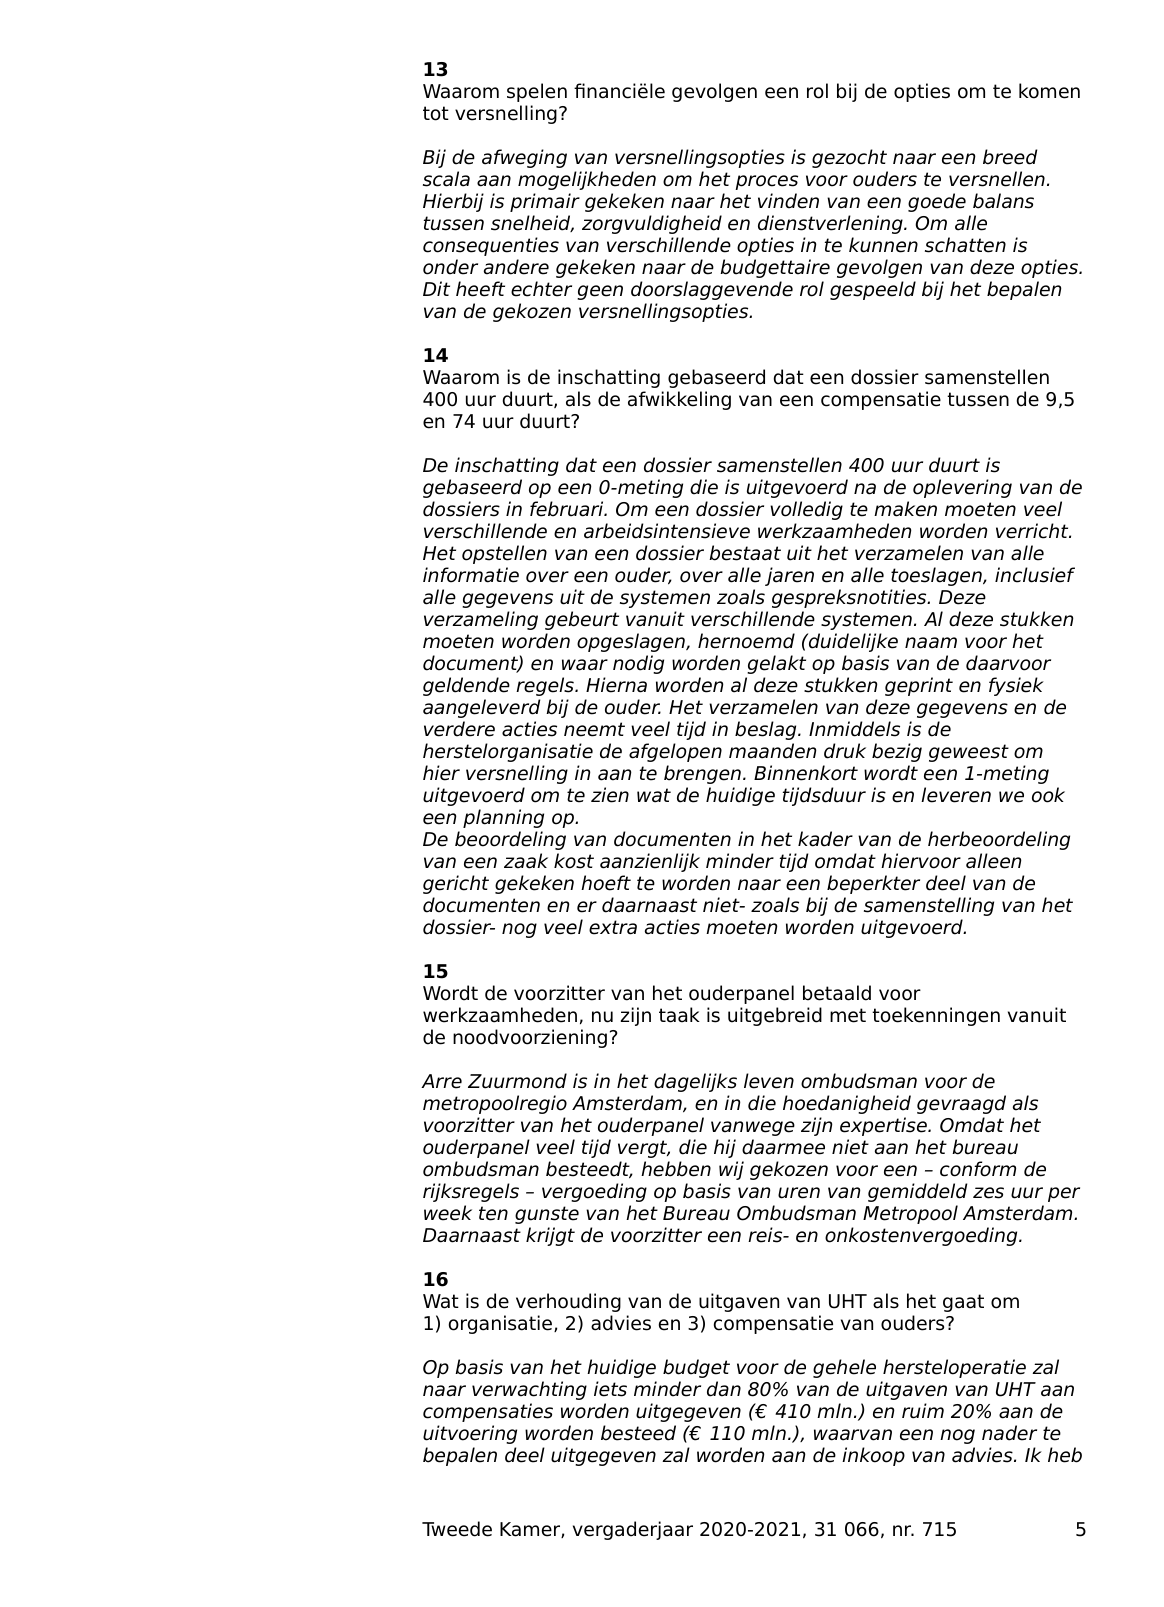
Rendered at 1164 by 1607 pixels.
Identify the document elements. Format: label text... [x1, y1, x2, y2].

text Arre Zuurmond is in het dagelijks leven ombudsman voor de metropoolregio Amsterdam, en in die hoedanigheid gevraagd als voorzitter van het ouderpanel vanwege zijn expertise. Omdat het ouderpanel veel tijd vergt, die hij daarmee niet aan het bureau ombudsman besteedt, hebben wij gekozen voor een – conform de rijksregels – vergoeding op basis van uren van gemiddeld zes uur per week ten gunste van het Bureau Ombudsman Metropool Amsterdam. Daarnaast krijgt de voorzitter een reis- en onkostenvergoeding. [422, 1071, 1087, 1247]
text Wat is de verhouding van de uitgaven van UHT als het gaat om 1) organisatie, 2) advies en 3) compensatie van ouders? [422, 1291, 1087, 1335]
text 13 [422, 59, 1087, 81]
text De inschatting dat een dossier samenstellen 400 uur duurt is gebaseerd op een 0-meting die is uitgevoerd na de oplevering van de dossiers in februari. Om een dossier volledig te maken moeten veel verschillende en arbeidsintensieve werkzaamheden worden verricht. Het opstellen van een dossier bestaat uit het verzamelen van alle informatie over een ouder, over alle jaren en alle toeslagen, inclusief alle gegevens uit de systemen zoals gespreksnotities. Deze verzameling gebeurt vanuit verschillende systemen. Al deze stukken moeten worden opgeslagen, hernoemd (duidelijke naam voor het document) en waar nodig worden gelakt op basis van de daarvoor geldende regels. Hierna worden al deze stukken geprint en fysiek aangeleverd bij de ouder. Het verzamelen van deze gegevens en de verdere acties neemt veel tijd in beslag. Inmiddels is de herstelorganisatie de afgelopen maanden druk bezig geweest om hier versnelling in aan te brengen. Binnenkort wordt een 1-meting uitgevoerd om te zien wat de huidige tijdsduur is en leveren we ook een planning op. [422, 455, 1087, 829]
text Wordt de voorzitter van het ouderpanel betaald voor werkzaamheden, nu zijn taak is uitgebreid met toekenningen vanuit de noodvoorziening? [422, 983, 1087, 1049]
text Waarom is de inschatting gebaseerd dat een dossier samenstellen 400 uur duurt, als de afwikkeling van een compensatie tussen de 9,5 en 74 uur duurt? [422, 367, 1087, 433]
text Waarom spelen financiële gevolgen een rol bij de opties om te komen tot versnelling? [422, 81, 1087, 125]
text 15 [422, 961, 1087, 983]
text 16 [422, 1269, 1087, 1291]
text 14 [422, 345, 1087, 367]
text Bij de afweging van versnellingsopties is gezocht naar een breed scala aan mogelijkheden om het proces voor ouders te versnellen. Hierbij is primair gekeken naar het vinden van een goede balans tussen snelheid, zorgvuldigheid en dienstverlening. Om alle consequenties van verschillende opties in te kunnen schatten is onder andere gekeken naar de budgettaire gevolgen van deze opties. Dit heeft echter geen doorslaggevende rol gespeeld bij het bepalen van de gekozen versnellingsopties. [422, 147, 1087, 323]
text De beoordeling van documenten in het kader van de herbeoordeling van een zaak kost aanzienlijk minder tijd omdat hiervoor alleen gericht gekeken hoeft te worden naar een beperkter deel van de documenten en er daarnaast niet- zoals bij de samenstelling van het dossier- nog veel extra acties moeten worden uitgevoerd. [422, 829, 1087, 939]
text Op basis van het huidige budget voor de gehele hersteloperatie zal naar verwachting iets minder dan 80% van de uitgaven van UHT aan compensaties worden uitgegeven (€ 410 mln.) en ruim 20% aan de uitvoering worden besteed (€ 110 mln.), waarvan een nog nader te bepalen deel uitgegeven zal worden aan de inkoop van advies. Ik heb [422, 1357, 1087, 1467]
